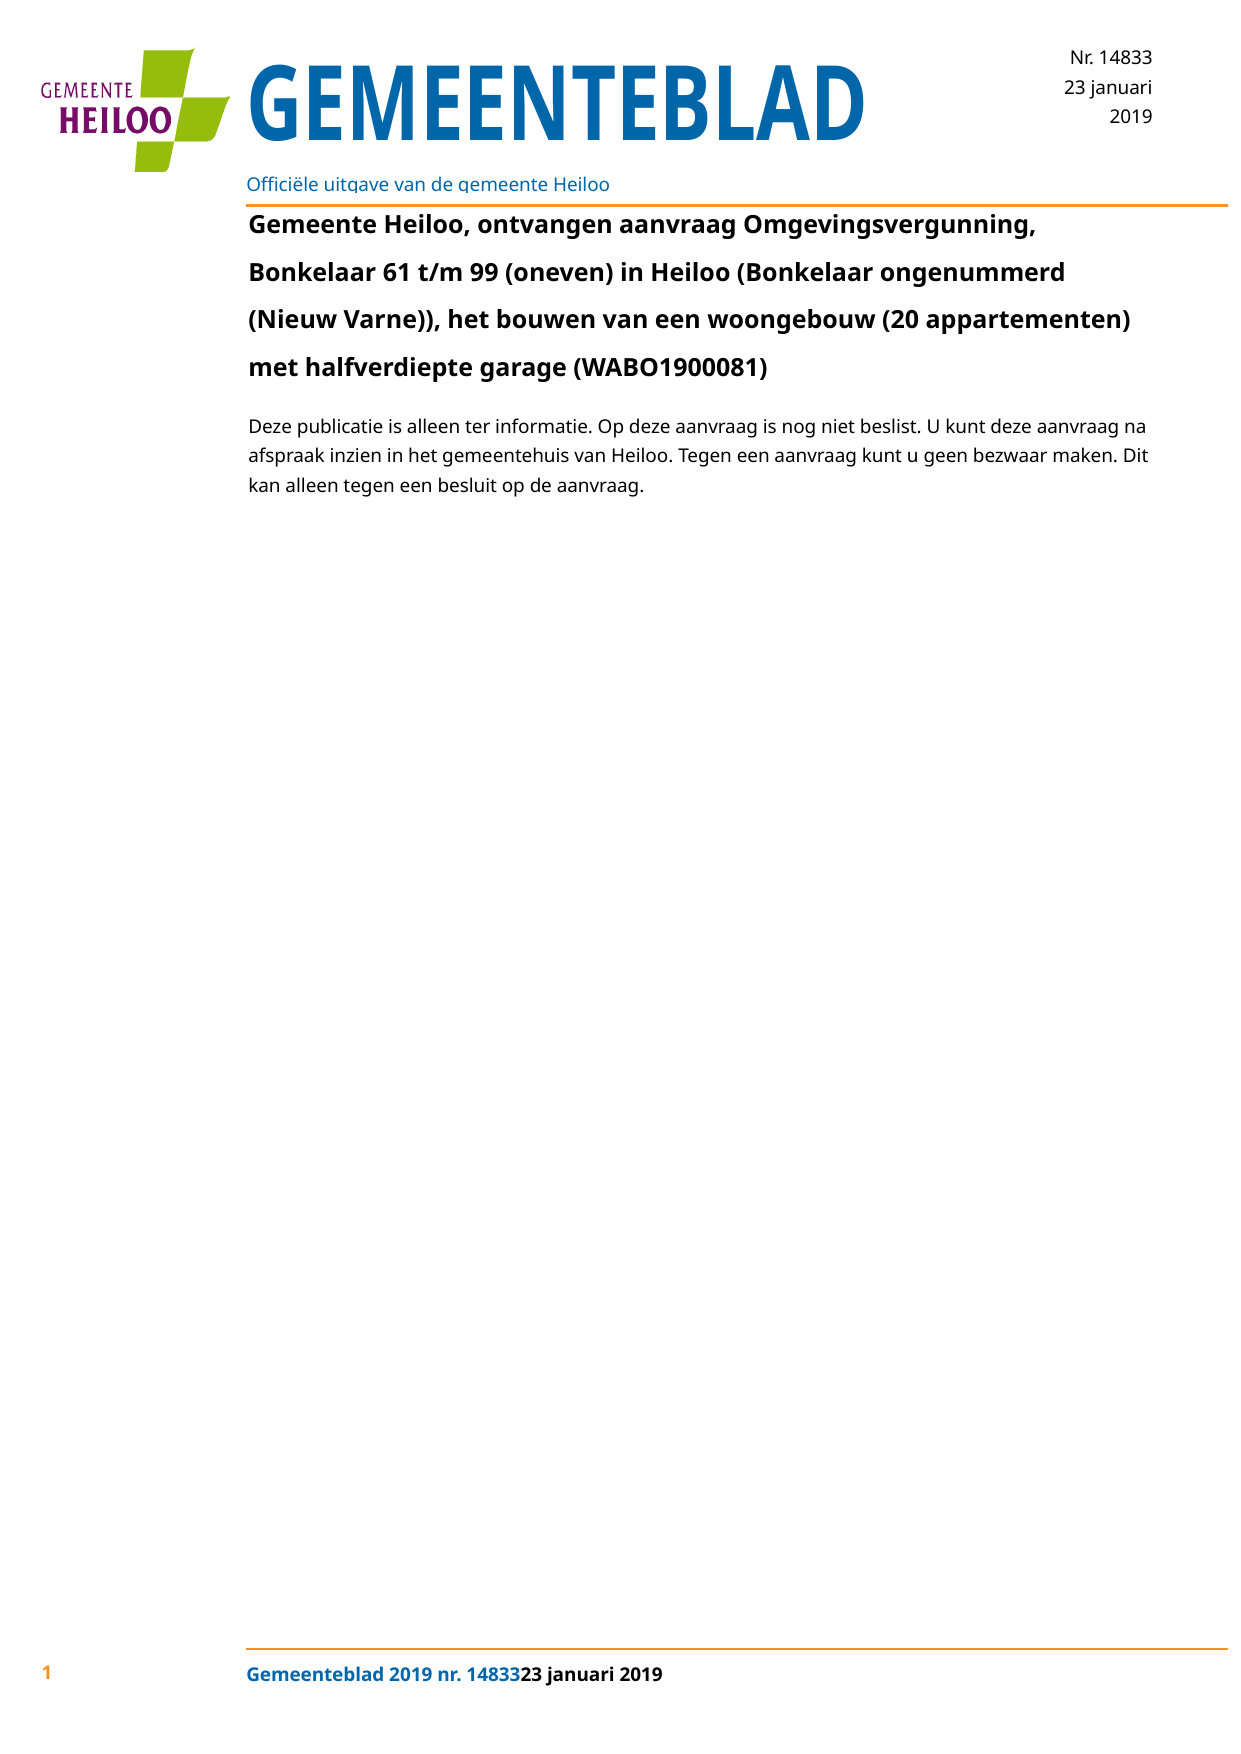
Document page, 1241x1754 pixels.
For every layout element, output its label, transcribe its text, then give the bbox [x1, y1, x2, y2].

text Deze publicatie is alleen ter informatie. Op deze aanvraag is nog niet beslist. U kunt deze aanvraag na afspraak inzien in het gemeentehuis van Heiloo. Tegen een aanvraag kunt u geen bezwaar maken. Dit kan alleen tegen een besluit op de aanvraag. [248, 413, 1152, 498]
text Gemeente Heiloo, ontvangen aanvraag Omgevingsvergunning, Bonkelaar 61 t/m 99 (oneven) in Heiloo (Bonkelaar ongenummerd (Nieuw Varne)), het bouwen van een woongebouw (20 appartementen) met halfverdiepte garage (WABO1900081) [248, 207, 1152, 384]
picture [41, 47, 231, 172]
